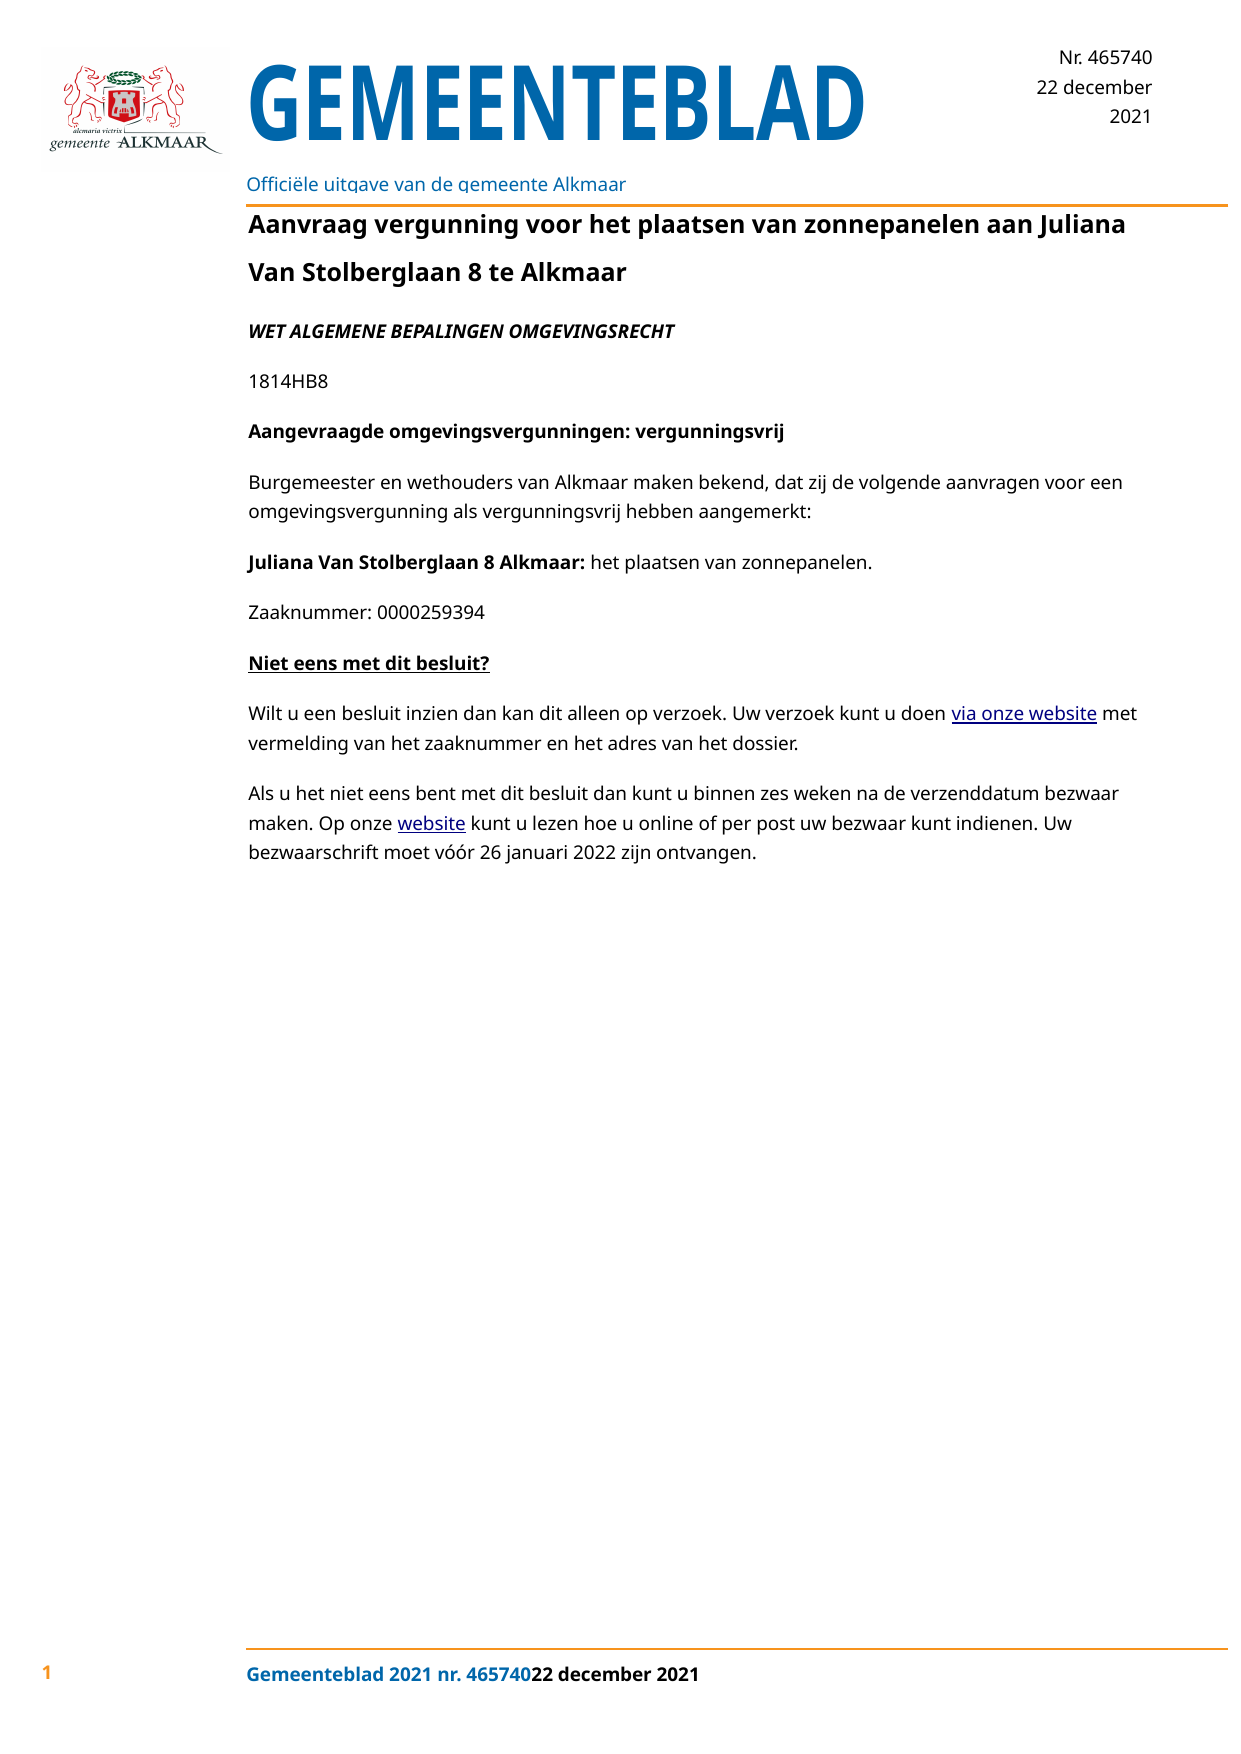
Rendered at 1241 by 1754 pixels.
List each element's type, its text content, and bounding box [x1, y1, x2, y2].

text Niet eens met dit besluit? [248, 650, 1152, 676]
text WET ALGEMENE BEPALINGEN OMGEVINGSRECHT [248, 318, 1152, 344]
text Juliana Van Stolberglaan 8 Alkmaar: het plaatsen van zonnepanelen. [248, 549, 1152, 575]
text Zaaknummer: 0000259394 [248, 599, 1152, 625]
text Aanvraag vergunning voor het plaatsen van zonnepanelen aan Juliana Van Stolberglaan 8 te Alkmaar [248, 207, 1152, 288]
text 1814HB8 [248, 368, 1152, 394]
text Burgemeester en wethouders van Alkmaar maken bekend, dat zij de volgende aanvragen voor een omgevingsvergunning als vergunningsvrij hebben aangemerkt: [248, 469, 1152, 524]
text Als u het niet eens bent met dit besluit dan kunt u binnen zes weken na de verzenddatum bezwaar maken. Op onze website kunt u lezen hoe u online of per post uw bezwaar kunt indienen. Uw bezwaarschrift moet vóór 26 januari 2022 zijn ontvangen. [248, 780, 1152, 865]
text Aangevraagde omgevingsvergunningen: vergunningsvrij [248, 419, 1152, 444]
picture [41, 47, 231, 172]
text Wilt u een besluit inzien dan kan dit alleen op verzoek. Uw verzoek kunt u doen via onze website met vermelding van het zaaknummer en het adres van het dossier. [248, 700, 1152, 756]
